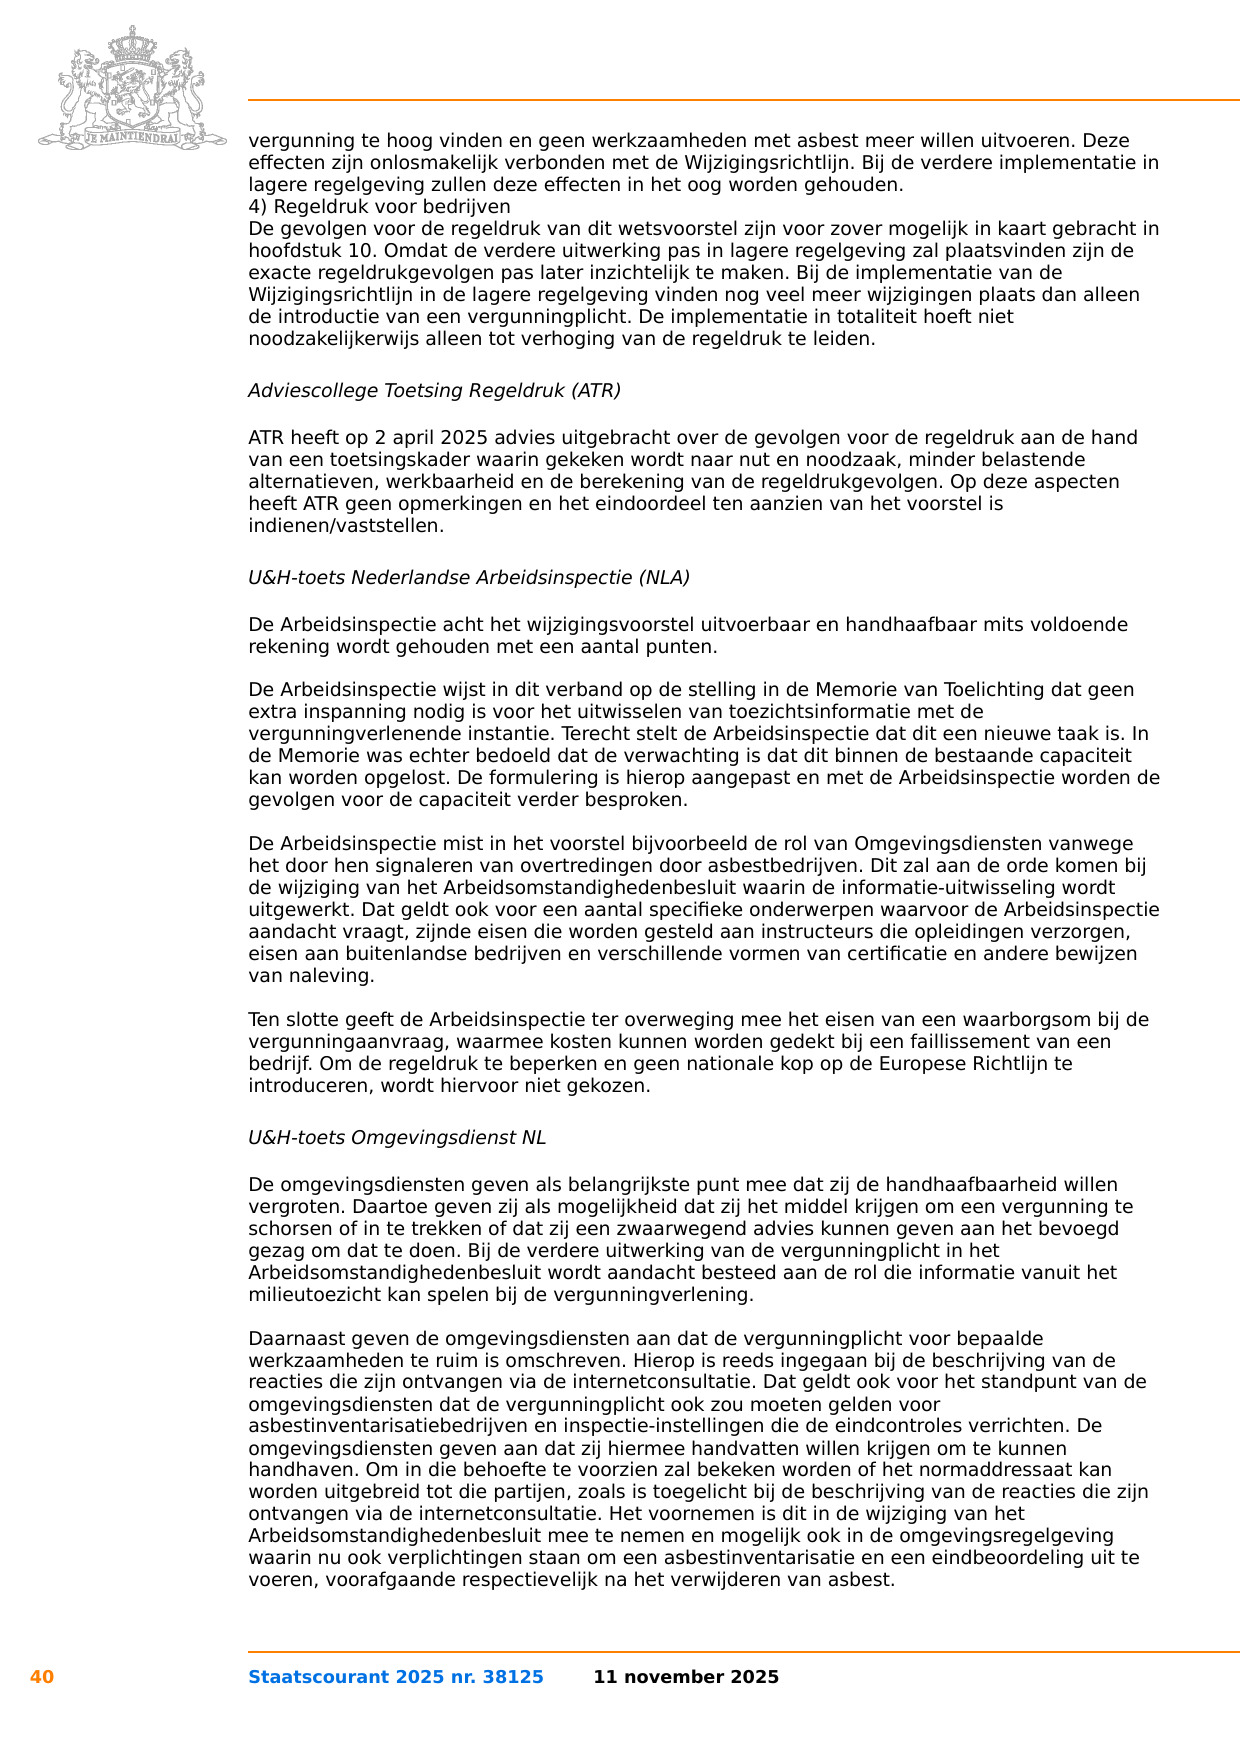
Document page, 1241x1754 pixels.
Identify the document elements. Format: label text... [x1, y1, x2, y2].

text De Arbeidsinspectie mist in het voorstel bijvoorbeeld de rol van Omgevingsdiensten vanwege het door hen signaleren van overtredingen door asbestbedrijven. Dit zal aan de orde komen bij de wijziging van het Arbeidsomstandighedenbesluit waarin de informatie-uitwisseling wordt uitgewerkt. Dat geldt ook voor een aantal specifieke onderwerpen waarvoor de Arbeidsinspectie aandacht vraagt, zijnde eisen die worden gesteld aan instructeurs die opleidingen verzorgen, eisen aan buitenlandse bedrijven en verschillende vormen van certificatie en andere bewijzen van naleving. [248, 833, 1163, 987]
text Daarnaast geven de omgevingsdiensten aan dat de vergunningplicht voor bepaalde werkzaamheden te ruim is omschreven. Hierop is reeds ingegaan bij de beschrijving van de reacties die zijn ontvangen via de internetconsultatie. Dat geldt ook voor het standpunt van de omgevingsdiensten dat de vergunningplicht ook zou moeten gelden voor asbestinventarisatiebedrijven en inspectie-instellingen die de eindcontroles verrichten. De omgevingsdiensten geven aan dat zij hiermee handvatten willen krijgen om te kunnen handhaven. Om in die behoefte te voorzien zal bekeken worden of het normaddressaat kan worden uitgebreid tot die partijen, zoals is toegelicht bij de beschrijving van de reacties die zijn ontvangen via de internetconsultatie. Het voornemen is dit in de wijziging van het Arbeidsomstandighedenbesluit mee te nemen en mogelijk ook in de omgevingsregelgeving waarin nu ook verplichtingen staan om een asbestinventarisatie en een eindbeoordeling uit te voeren, voorafgaande respectievelijk na het verwijderen van asbest. [248, 1327, 1163, 1591]
text 4) Regeldruk voor bedrijven [248, 196, 1163, 218]
picture [38, 25, 227, 150]
text De Arbeidsinspectie acht het wijzigingsvoorstel uitvoerbaar en handhaafbaar mits voldoende rekening wordt gehouden met een aantal punten. [248, 613, 1163, 657]
subtitle U&H-toets Omgevingsdienst NL [248, 1127, 1163, 1149]
text vergunning te hoog vinden en geen werkzaamheden met asbest meer willen uitvoeren. Deze effecten zijn onlosmakelijk verbonden met de Wijzigingsrichtlijn. Bij de verdere implementatie in lagere regelgeving zullen deze effecten in het oog worden gehouden. [248, 130, 1163, 196]
text De omgevingsdiensten geven als belangrijkste punt mee dat zij de handhaafbaarheid willen vergroten. Daartoe geven zij als mogelijkheid dat zij het middel krijgen om een vergunning te schorsen of in te trekken of dat zij een zwaarwegend advies kunnen geven aan het bevoegd gezag om dat te doen. Bij de verdere uitwerking van de vergunningplicht in het Arbeidsomstandighedenbesluit wordt aandacht besteed aan de rol die informatie vanuit het milieutoezicht kan spelen bij de vergunningverlening. [248, 1174, 1163, 1306]
text De Arbeidsinspectie wijst in dit verband op de stelling in de Memorie van Toelichting dat geen extra inspanning nodig is voor het uitwisselen van toezichtsinformatie met de vergunningverlenende instantie. Terecht stelt de Arbeidsinspectie dat dit een nieuwe taak is. In de Memorie was echter bedoeld dat de verwachting is dat dit binnen de bestaande capaciteit kan worden opgelost. De formulering is hierop aangepast en met de Arbeidsinspectie worden de gevolgen voor de capaciteit verder besproken. [248, 679, 1163, 811]
subtitle U&H-toets Nederlandse Arbeidsinspectie (NLA) [248, 567, 1163, 588]
text De gevolgen voor de regeldruk van dit wetsvoorstel zijn voor zover mogelijk in kaart gebracht in hoofdstuk 10. Omdat de verdere uitwerking pas in lagere regelgeving zal plaatsvinden zijn de exacte regeldrukgevolgen pas later inzichtelijk te maken. Bij de implementatie van de Wijzigingsrichtlijn in de lagere regelgeving vinden nog veel meer wijzigingen plaats dan alleen de introductie van een vergunningplicht. De implementatie in totaliteit hoeft niet noodzakelijkerwijs alleen tot verhoging van de regeldruk te leiden. [248, 218, 1163, 350]
subtitle Adviescollege Toetsing Regeldruk (ATR) [248, 380, 1163, 402]
text Ten slotte geeft de Arbeidsinspectie ter overweging mee het eisen van een waarborgsom bij de vergunningaanvraag, waarmee kosten kunnen worden gedekt bij een faillissement van een bedrijf. Om de regeldruk te beperken en geen nationale kop op de Europese Richtlijn te introduceren, wordt hiervoor niet gekozen. [248, 1009, 1163, 1097]
text ATR heeft op 2 april 2025 advies uitgebracht over de gevolgen voor de regeldruk aan de hand van een toetsingskader waarin gekeken wordt naar nut en noodzaak, minder belastende alternatieven, werkbaarheid en de berekening van de regeldrukgevolgen. Op deze aspecten heeft ATR geen opmerkingen en het eindoordeel ten aanzien van het voorstel is indienen/vaststellen. [248, 427, 1163, 537]
